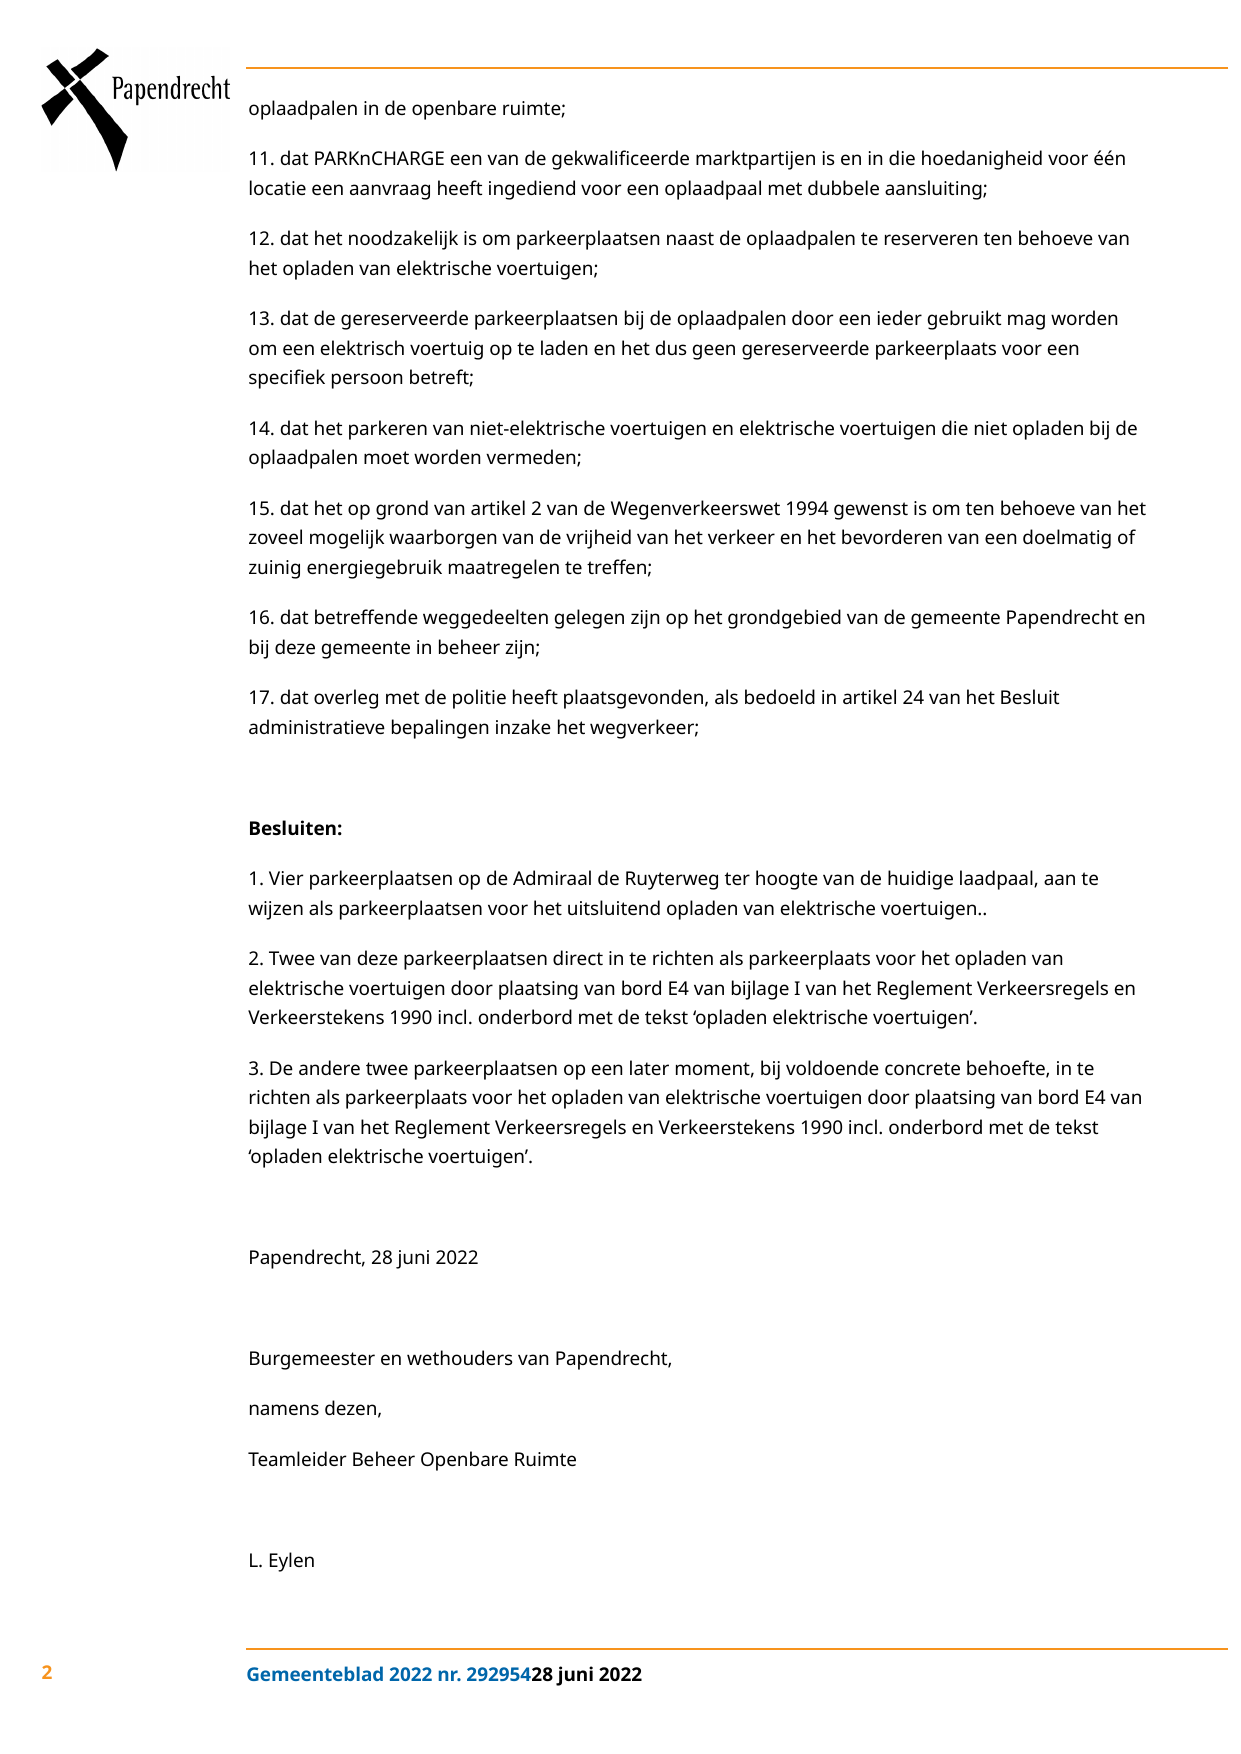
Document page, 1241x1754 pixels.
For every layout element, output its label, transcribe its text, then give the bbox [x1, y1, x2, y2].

text 14. dat het parkeren van niet-elektrische voertuigen en elektrische voertuigen die niet opladen bij de oplaadpalen moet worden vermeden; [248, 415, 1152, 470]
text Besluiten: [248, 815, 1152, 841]
text 12. dat het noodzakelijk is om parkeerplaatsen naast de oplaadpalen te reserveren ten behoeve van het opladen van elektrische voertuigen; [248, 225, 1152, 281]
text 16. dat betreffende weggedeelten gelegen zijn op het grondgebied van de gemeente Papendrecht en bij deze gemeente in beheer zijn; [248, 604, 1152, 660]
text 17. dat overleg met de politie heeft plaatsgevonden, als bedoeld in artikel 24 van het Besluit administratieve bepalingen inzake het wegverkeer; [248, 684, 1152, 740]
text Teamleider Beheer Openbare Ruimte [248, 1446, 1152, 1472]
text 1. Vier parkeerplaatsen op de Admiraal de Ruyterweg ter hoogte van de huidige laadpaal, aan te wijzen als parkeerplaatsen voor het uitsluitend opladen van elektrische voertuigen.. [248, 865, 1152, 921]
text 3. De andere twee parkeerplaatsen op een later moment, bij voldoende concrete behoefte, in te richten als parkeerplaats voor het opladen van elektrische voertuigen door plaatsing van bord E4 van bijlage I van het Reglement Verkeersregels en Verkeerstekens 1990 incl. onderbord met de tekst ‘opladen elektrische voertuigen’. [248, 1055, 1152, 1169]
text L. Eylen [248, 1547, 1152, 1573]
text Papendrecht, 28 juni 2022 [248, 1244, 1152, 1270]
text oplaadpalen in de openbare ruimte; [248, 95, 1152, 121]
text 15. dat het op grond van artikel 2 van de Wegenverkeerswet 1994 gewenst is om ten behoeve van het zoveel mogelijk waarborgen van de vrijheid van het verkeer en het bevorderen van een doelmatig of zuinig energiegebruik maatregelen te treffen; [248, 495, 1152, 580]
text Burgemeester en wethouders van Papendrecht, [248, 1345, 1152, 1371]
picture [41, 47, 231, 172]
text 2. Twee van deze parkeerplaatsen direct in te richten als parkeerplaats voor het opladen van elektrische voertuigen door plaatsing van bord E4 van bijlage I van het Reglement Verkeersregels en Verkeerstekens 1990 incl. onderbord met de tekst ‘opladen elektrische voertuigen’. [248, 945, 1152, 1030]
text namens dezen, [248, 1396, 1152, 1421]
text 11. dat PARKnCHARGE een van de gekwalificeerde marktpartijen is en in die hoedanigheid voor één locatie een aanvraag heeft ingediend voor een oplaadpaal met dubbele aansluiting; [248, 145, 1152, 201]
text 13. dat de gereserveerde parkeerplaatsen bij de oplaadpalen door een ieder gebruikt mag worden om een elektrisch voertuig op te laden en het dus geen gereserveerde parkeerplaats voor een specifiek persoon betreft; [248, 305, 1152, 390]
